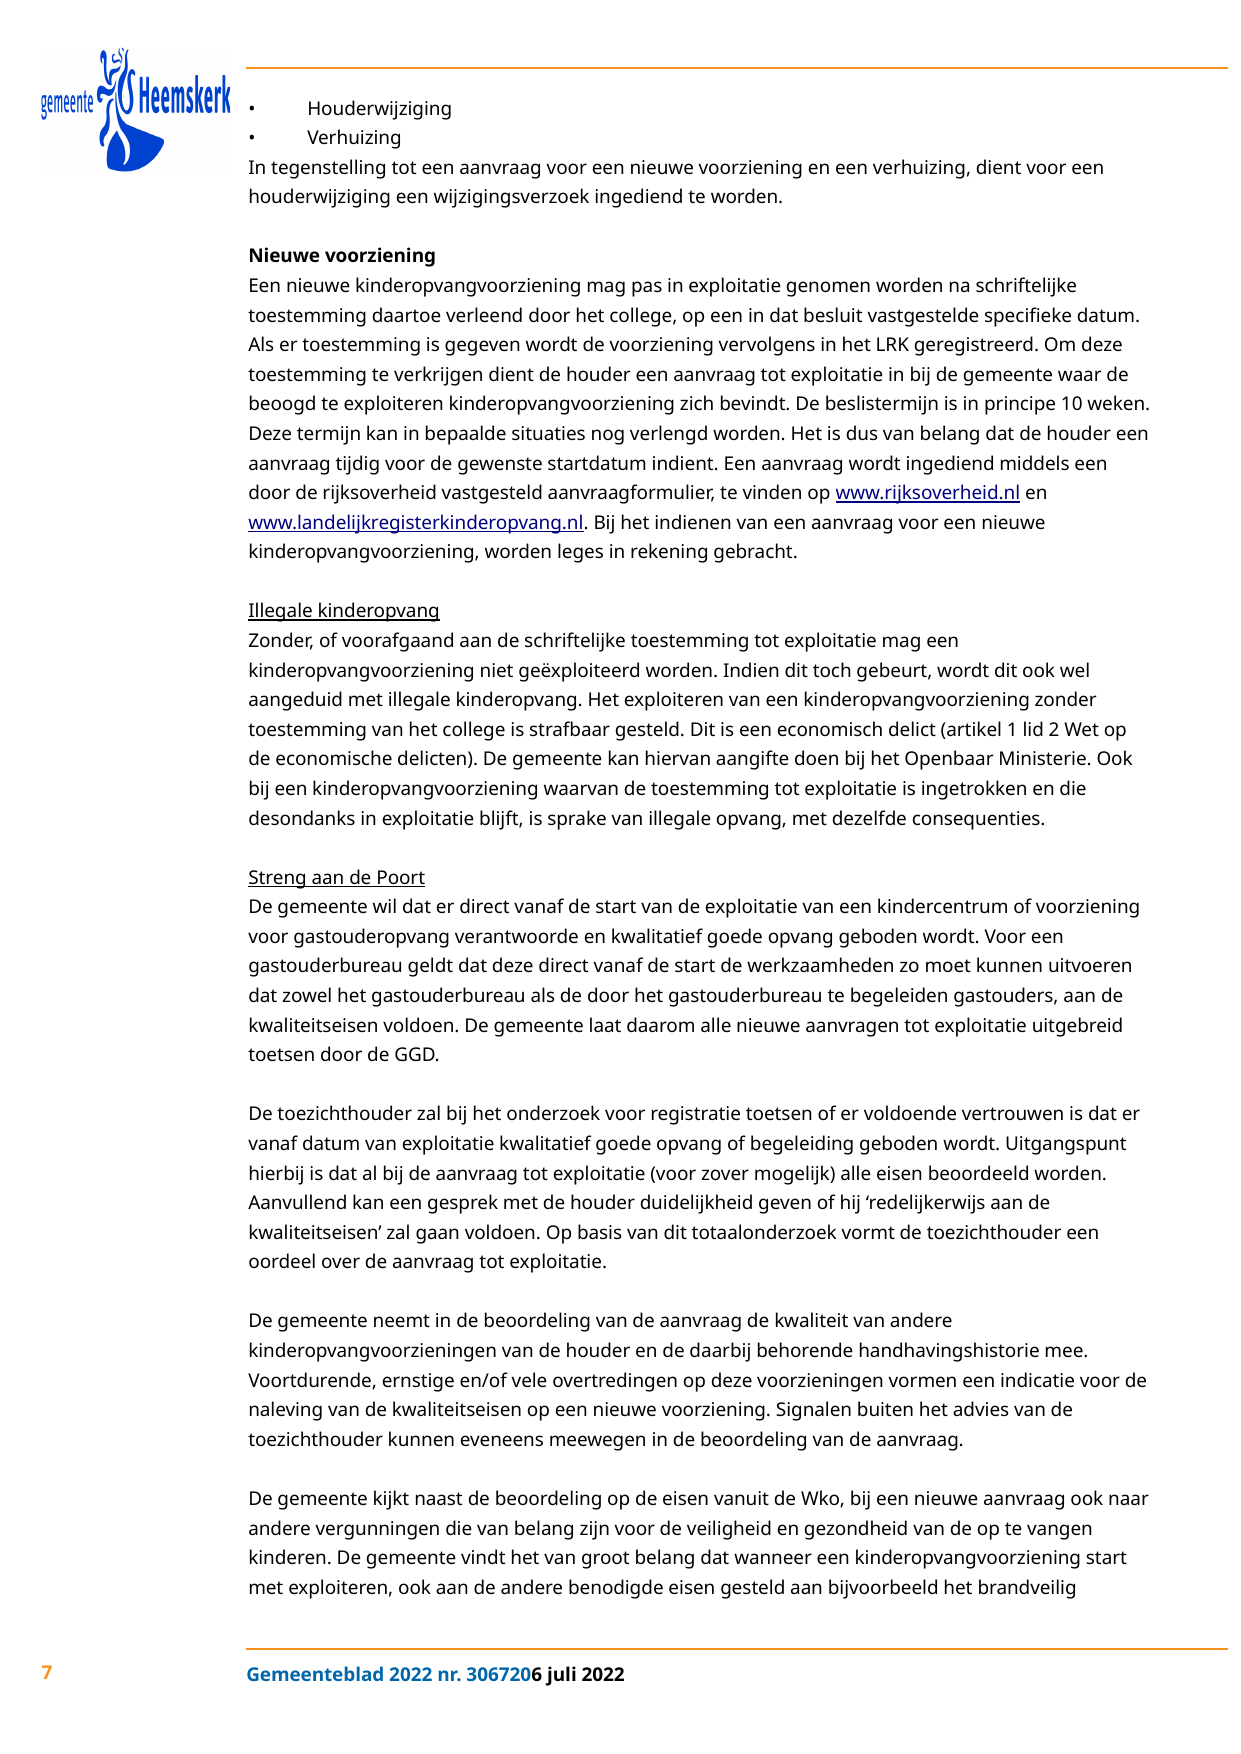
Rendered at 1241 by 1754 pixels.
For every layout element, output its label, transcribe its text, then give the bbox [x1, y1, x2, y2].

text Een nieuwe kinderopvangvoorziening mag pas in exploitatie genomen worden na schriftelijke toestemming daartoe verleend door het college, op een in dat besluit vastgestelde specifieke datum. Als er toestemming is gegeven wordt de voorziening vervolgens in het LRK geregistreerd. Om deze toestemming te verkrijgen dient de houder een aanvraag tot exploitatie in bij de gemeente waar de beoogd te exploiteren kinderopvangvoorziening zich bevindt. De beslistermijn is in principe 10 weken. Deze termijn kan in bepaalde situaties nog verlengd worden. Het is dus van belang dat de houder een aanvraag tijdig voor de gewenste startdatum indient. Een aanvraag wordt ingediend middels een door de rijksoverheid vastgesteld aanvraagformulier, te vinden op www.rijksoverheid.nl en www.landelijkregisterkinderopvang.nl. Bij het indienen van een aanvraag voor een nieuwe kinderopvangvoorziening, worden leges in rekening gebracht. [248, 272, 1152, 564]
text Zonder, of voorafgaand aan de schriftelijke toestemming tot exploitatie mag een kinderopvangvoorziening niet geëxploiteerd worden. Indien dit toch gebeurt, wordt dit ook wel aangeduid met illegale kinderopvang. Het exploiteren van een kinderopvangvoorziening zonder toestemming van het college is strafbaar gesteld. Dit is een economisch delict (artikel 1 lid 2 Wet op de economische delicten). De gemeente kan hiervan aangifte doen bij het Openbaar Ministerie. Ook bij een kinderopvangvoorziening waarvan de toestemming tot exploitatie is ingetrokken en die desondanks in exploitatie blijft, is sprake van illegale opvang, met dezelfde consequenties. [248, 627, 1152, 831]
list Verhuizing [248, 124, 1152, 150]
text De gemeente kijkt naast de beoordeling op de eisen vanuit de Wko, bij een nieuwe aanvraag ook naar andere vergunningen die van belang zijn voor de veiligheid en gezondheid van de op te vangen kinderen. De gemeente vindt het van groot belang dat wanneer een kinderopvangvoorziening start met exploiteren, ook aan de andere benodigde eisen gesteld aan bijvoorbeeld het brandveilig [248, 1485, 1152, 1600]
text Illegale kinderopvang [248, 598, 1152, 623]
text De gemeente neemt in de beoordeling van de aanvraag de kwaliteit van andere kinderopvangvoorzieningen van de houder en de daarbij behorende handhavingshistorie mee. Voortdurende, ernstige en/of vele overtredingen op deze voorzieningen vormen een indicatie voor de naleving van de kwaliteitseisen op een nieuwe voorziening. Signalen buiten het advies van de toezichthouder kunnen eveneens meewegen in de beoordeling van de aanvraag. [248, 1308, 1152, 1452]
list Houderwijziging [248, 95, 1152, 121]
text De toezichthouder zal bij het onderzoek voor registratie toetsen of er voldoende vertrouwen is dat er vanaf datum van exploitatie kwalitatief goede opvang of begeleiding geboden wordt. Uitgangspunt hierbij is dat al bij de aanvraag tot exploitatie (voor zover mogelijk) alle eisen beoordeeld worden. Aanvullend kan een gesprek met de houder duidelijkheid geven of hij ‘redelijkerwijs aan de kwaliteitseisen’ zal gaan voldoen. Op basis van dit totaalonderzoek vormt de toezichthouder een oordeel over de aanvraag tot exploitatie. [248, 1101, 1152, 1274]
picture [41, 47, 231, 172]
text De gemeente wil dat er direct vanaf de start van de exploitatie van een kindercentrum of voorziening voor gastouderopvang verantwoorde en kwalitatief goede opvang geboden wordt. Voor een gastouderbureau geldt dat deze direct vanaf de start de werkzaamheden zo moet kunnen uitvoeren dat zowel het gastouderbureau als de door het gastouderbureau te begeleiden gastouders, aan de kwaliteitseisen voldoen. De gemeente laat daarom alle nieuwe aanvragen tot exploitatie uitgebreid toetsen door de GGD. [248, 893, 1152, 1067]
text Streng aan de Poort [248, 864, 1152, 890]
text Nieuwe voorziening [248, 243, 1152, 268]
text In tegenstelling tot een aanvraag voor een nieuwe voorziening en een verhuizing, dient voor een houderwijziging een wijzigingsverzoek ingediend te worden. [248, 154, 1152, 209]
